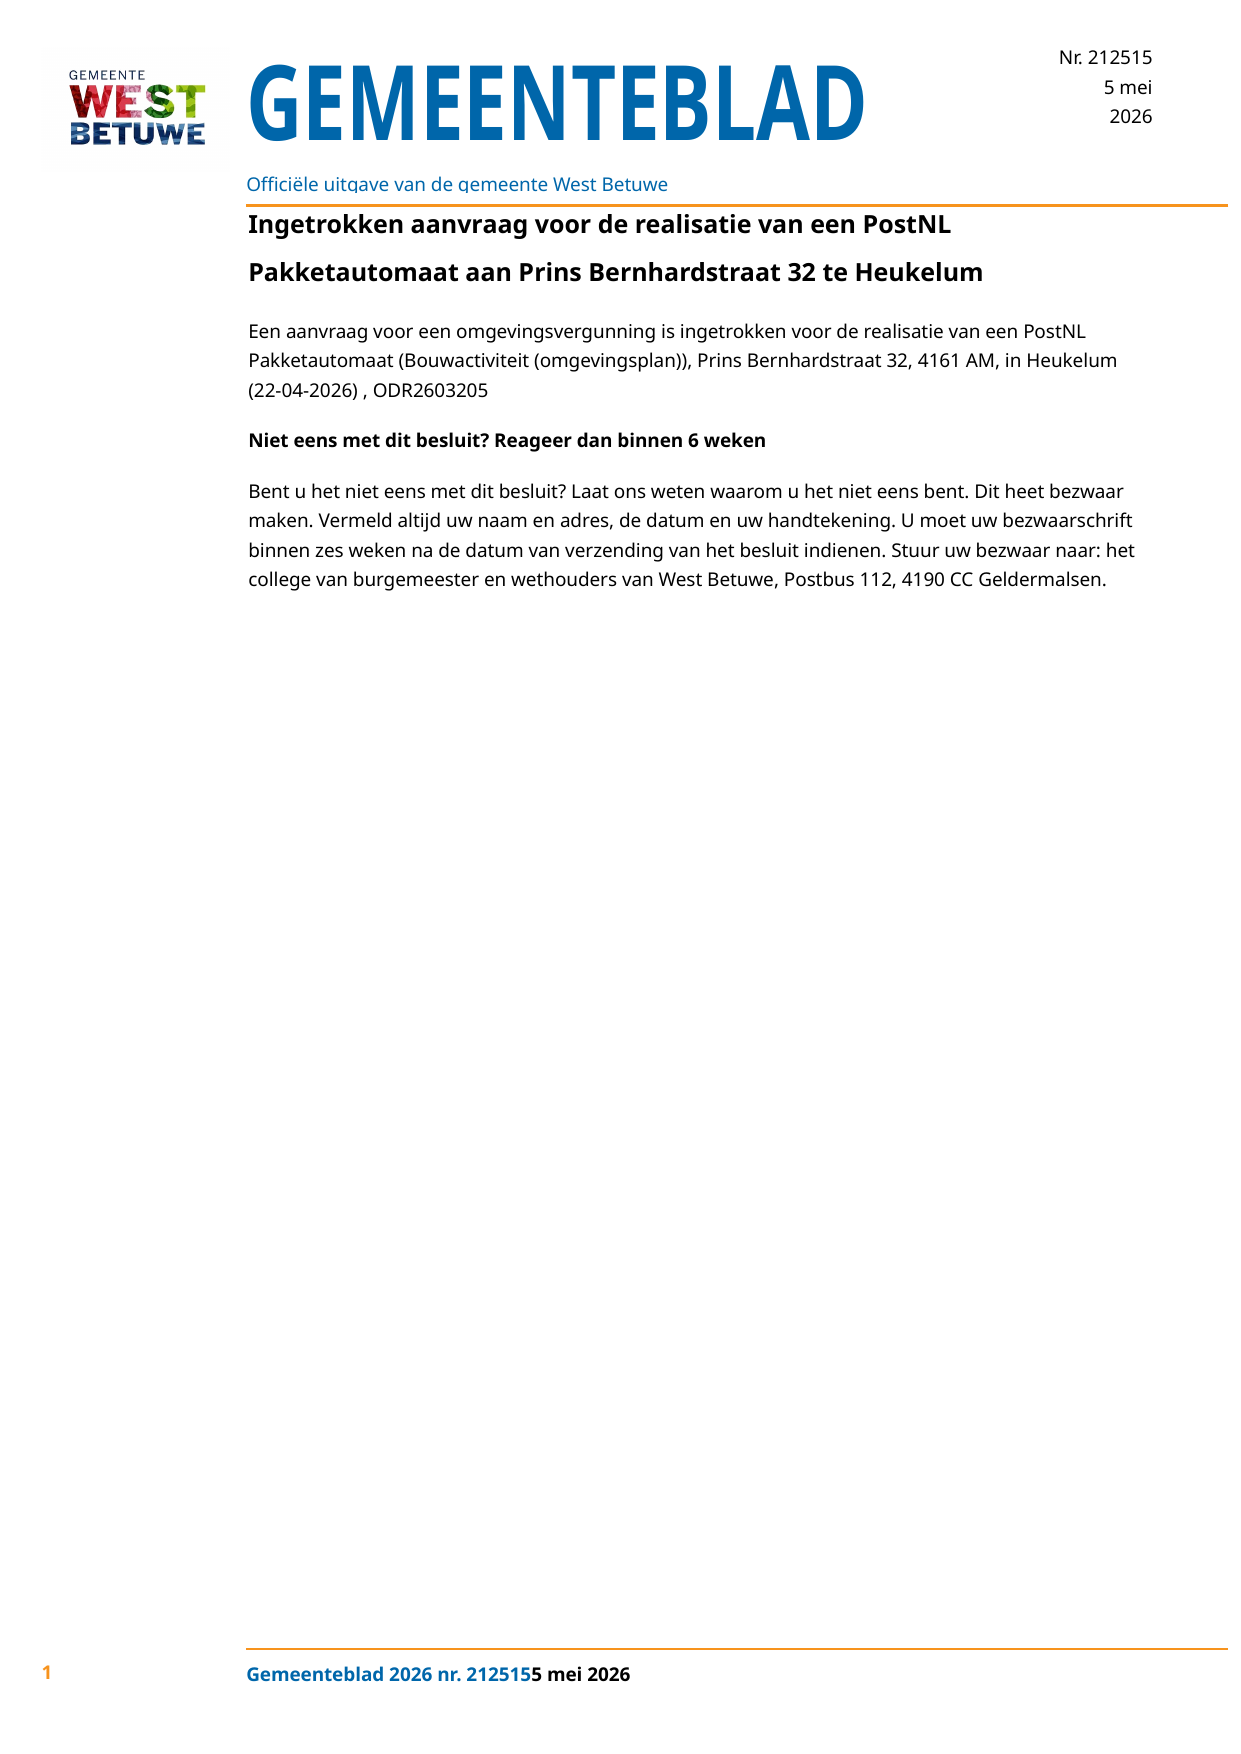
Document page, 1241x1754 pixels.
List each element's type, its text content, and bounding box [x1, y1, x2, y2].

text Bent u het niet eens met dit besluit? Laat ons weten waarom u het niet eens bent. Dit heet bezwaar maken. Vermeld altijd uw naam en adres, de datum en uw handtekening. U moet uw bezwaarschrift binnen zes weken na de datum van verzending van het besluit indienen. Stuur uw bezwaar naar: het college van burgemeester en wethouders van West Betuwe, Postbus 112, 4190 CC Geldermalsen. [248, 478, 1152, 592]
text Ingetrokken aanvraag voor de realisatie van een PostNL Pakketautomaat aan Prins Bernhardstraat 32 te Heukelum [248, 207, 1152, 288]
text Niet eens met dit besluit? Reageer dan binnen 6 weken [248, 427, 1152, 453]
picture [41, 47, 231, 172]
text Een aanvraag voor een omgevingsvergunning is ingetrokken voor de realisatie van een PostNL Pakketautomaat (Bouwactiviteit (omgevingsplan)), Prins Bernhardstraat 32, 4161 AM, in Heukelum (22-04-2026) , ODR2603205 [248, 318, 1152, 403]
